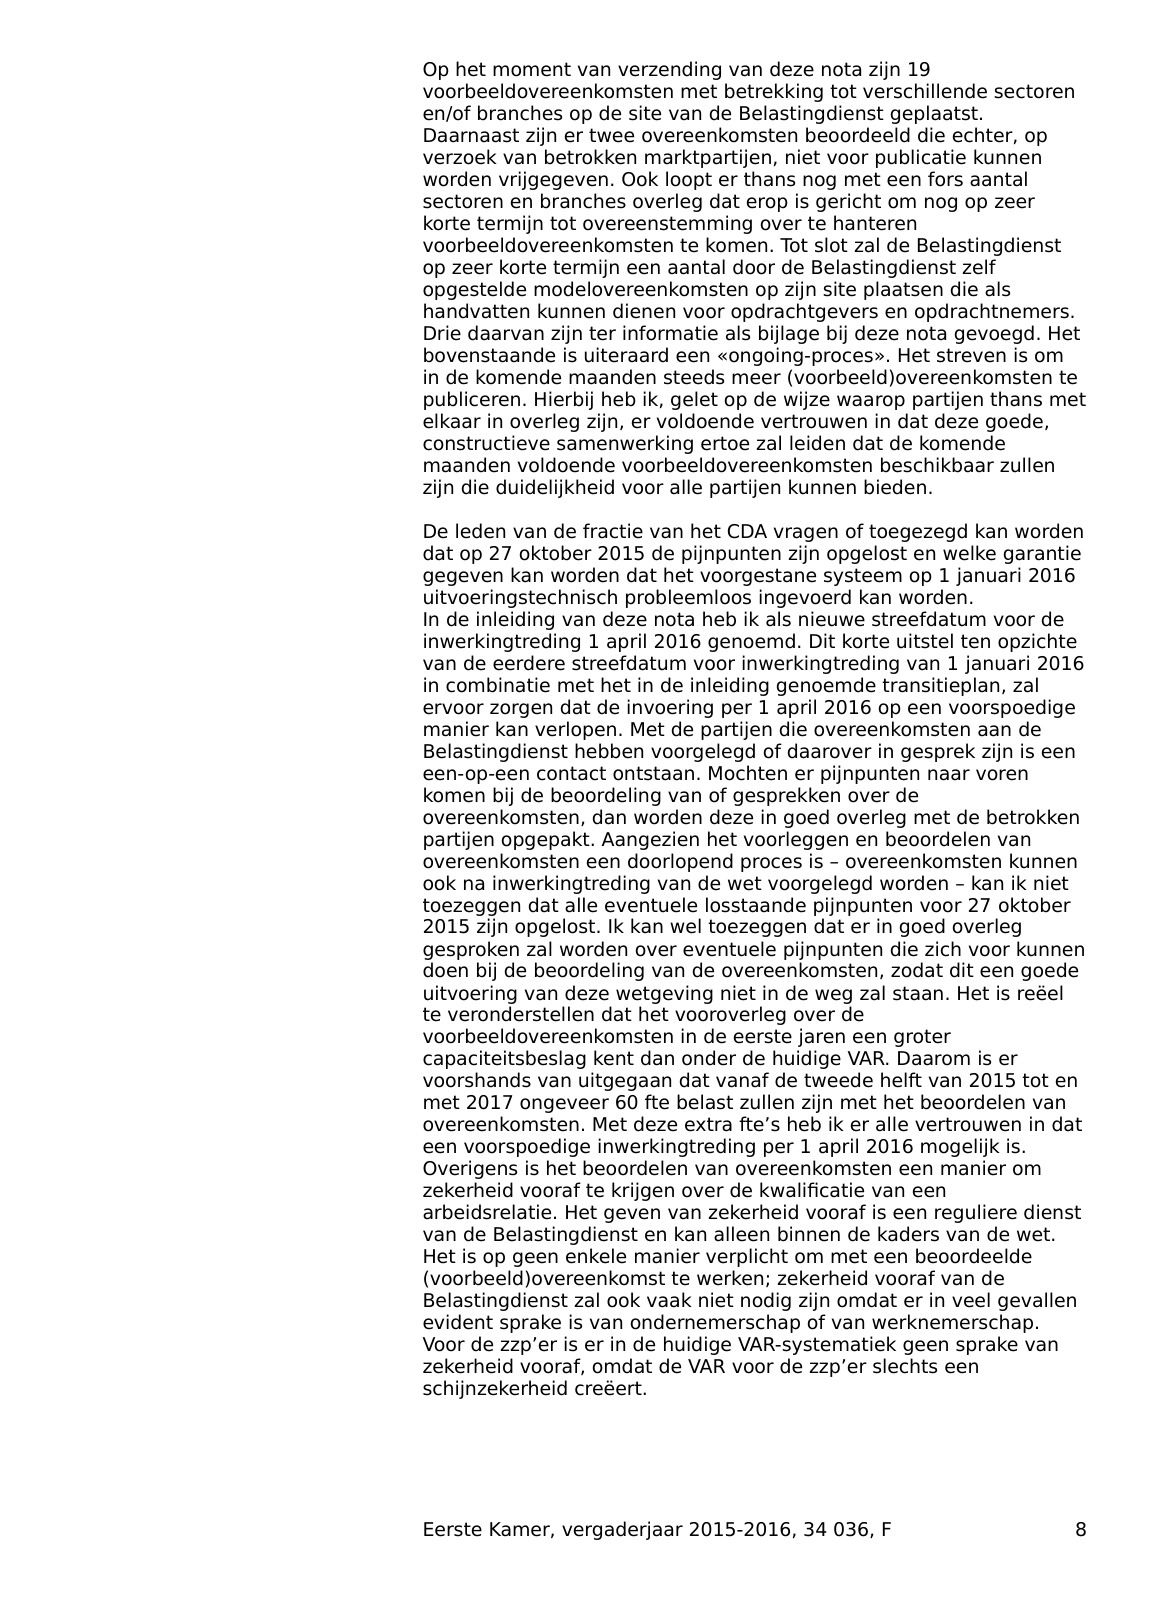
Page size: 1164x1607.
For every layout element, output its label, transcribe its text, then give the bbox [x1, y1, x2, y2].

text In de inleiding van deze nota heb ik als nieuwe streefdatum voor de inwerkingtreding 1 april 2016 genoemd. Dit korte uitstel ten opzichte van de eerdere streefdatum voor inwerkingtreding van 1 januari 2016 in combinatie met het in de inleiding genoemde transitieplan, zal ervoor zorgen dat de invoering per 1 april 2016 op een voorspoedige manier kan verlopen. Met de partijen die overeenkomsten aan de Belastingdienst hebben voorgelegd of daarover in gesprek zijn is een een-op-een contact ontstaan. Mochten er pijnpunten naar voren komen bij de beoordeling van of gesprekken over de overeenkomsten, dan worden deze in goed overleg met de betrokken partijen opgepakt. Aangezien het voorleggen en beoordelen van overeenkomsten een doorlopend proces is – overeenkomsten kunnen ook na inwerkingtreding van de wet voorgelegd worden – kan ik niet toezeggen dat alle eventuele losstaande pijnpunten voor 27 oktober 2015 zijn opgelost. Ik kan wel toezeggen dat er in goed overleg gesproken zal worden over eventuele pijnpunten die zich voor kunnen doen bij de beoordeling van de overeenkomsten, zodat dit een goede uitvoering van deze wetgeving niet in de weg zal staan. Het is reëel te veronderstellen dat het vooroverleg over de voorbeeldovereenkomsten in de eerste jaren een groter capaciteitsbeslag kent dan onder de huidige VAR. Daarom is er voorshands van uitgegaan dat vanaf de tweede helft van 2015 tot en met 2017 ongeveer 60 fte belast zullen zijn met het beoordelen van overeenkomsten. Met deze extra fte’s heb ik er alle vertrouwen in dat een voorspoedige inwerkingtreding per 1 april 2016 mogelijk is. [422, 609, 1087, 1158]
text Op het moment van verzending van deze nota zijn 19 voorbeeldovereenkomsten met betrekking tot verschillende sectoren en/of branches op de site van de Belastingdienst geplaatst. Daarnaast zijn er twee overeenkomsten beoordeeld die echter, op verzoek van betrokken marktpartijen, niet voor publicatie kunnen worden vrijgegeven. Ook loopt er thans nog met een fors aantal sectoren en branches overleg dat erop is gericht om nog op zeer korte termijn tot overeenstemming over te hanteren voorbeeldovereenkomsten te komen. Tot slot zal de Belastingdienst op zeer korte termijn een aantal door de Belastingdienst zelf opgestelde modelovereenkomsten op zijn site plaatsen die als handvatten kunnen dienen voor opdrachtgevers en opdrachtnemers. Drie daarvan zijn ter informatie als bijlage bij deze nota gevoegd. Het bovenstaande is uiteraard een «ongoing-proces». Het streven is om in de komende maanden steeds meer (voorbeeld)overeenkomsten te publiceren. Hierbij heb ik, gelet op de wijze waarop partijen thans met elkaar in overleg zijn, er voldoende vertrouwen in dat deze goede, constructieve samenwerking ertoe zal leiden dat de komende maanden voldoende voorbeeldovereenkomsten beschikbaar zullen zijn die duidelijkheid voor alle partijen kunnen bieden. [422, 59, 1087, 499]
text Overigens is het beoordelen van overeenkomsten een manier om zekerheid vooraf te krijgen over de kwalificatie van een arbeidsrelatie. Het geven van zekerheid vooraf is een reguliere dienst van de Belastingdienst en kan alleen binnen de kaders van de wet. Het is op geen enkele manier verplicht om met een beoordeelde (voorbeeld)overeenkomst te werken; zekerheid vooraf van de Belastingdienst zal ook vaak niet nodig zijn omdat er in veel gevallen evident sprake is van ondernemerschap of van werknemerschap. Voor de zzp’er is er in de huidige VAR-systematiek geen sprake van zekerheid vooraf, omdat de VAR voor de zzp’er slechts een schijnzekerheid creëert. [422, 1158, 1087, 1400]
text De leden van de fractie van het CDA vragen of toegezegd kan worden dat op 27 oktober 2015 de pijnpunten zijn opgelost en welke garantie gegeven kan worden dat het voorgestane systeem op 1 januari 2016 uitvoeringstechnisch probleemloos ingevoerd kan worden. [422, 521, 1087, 609]
